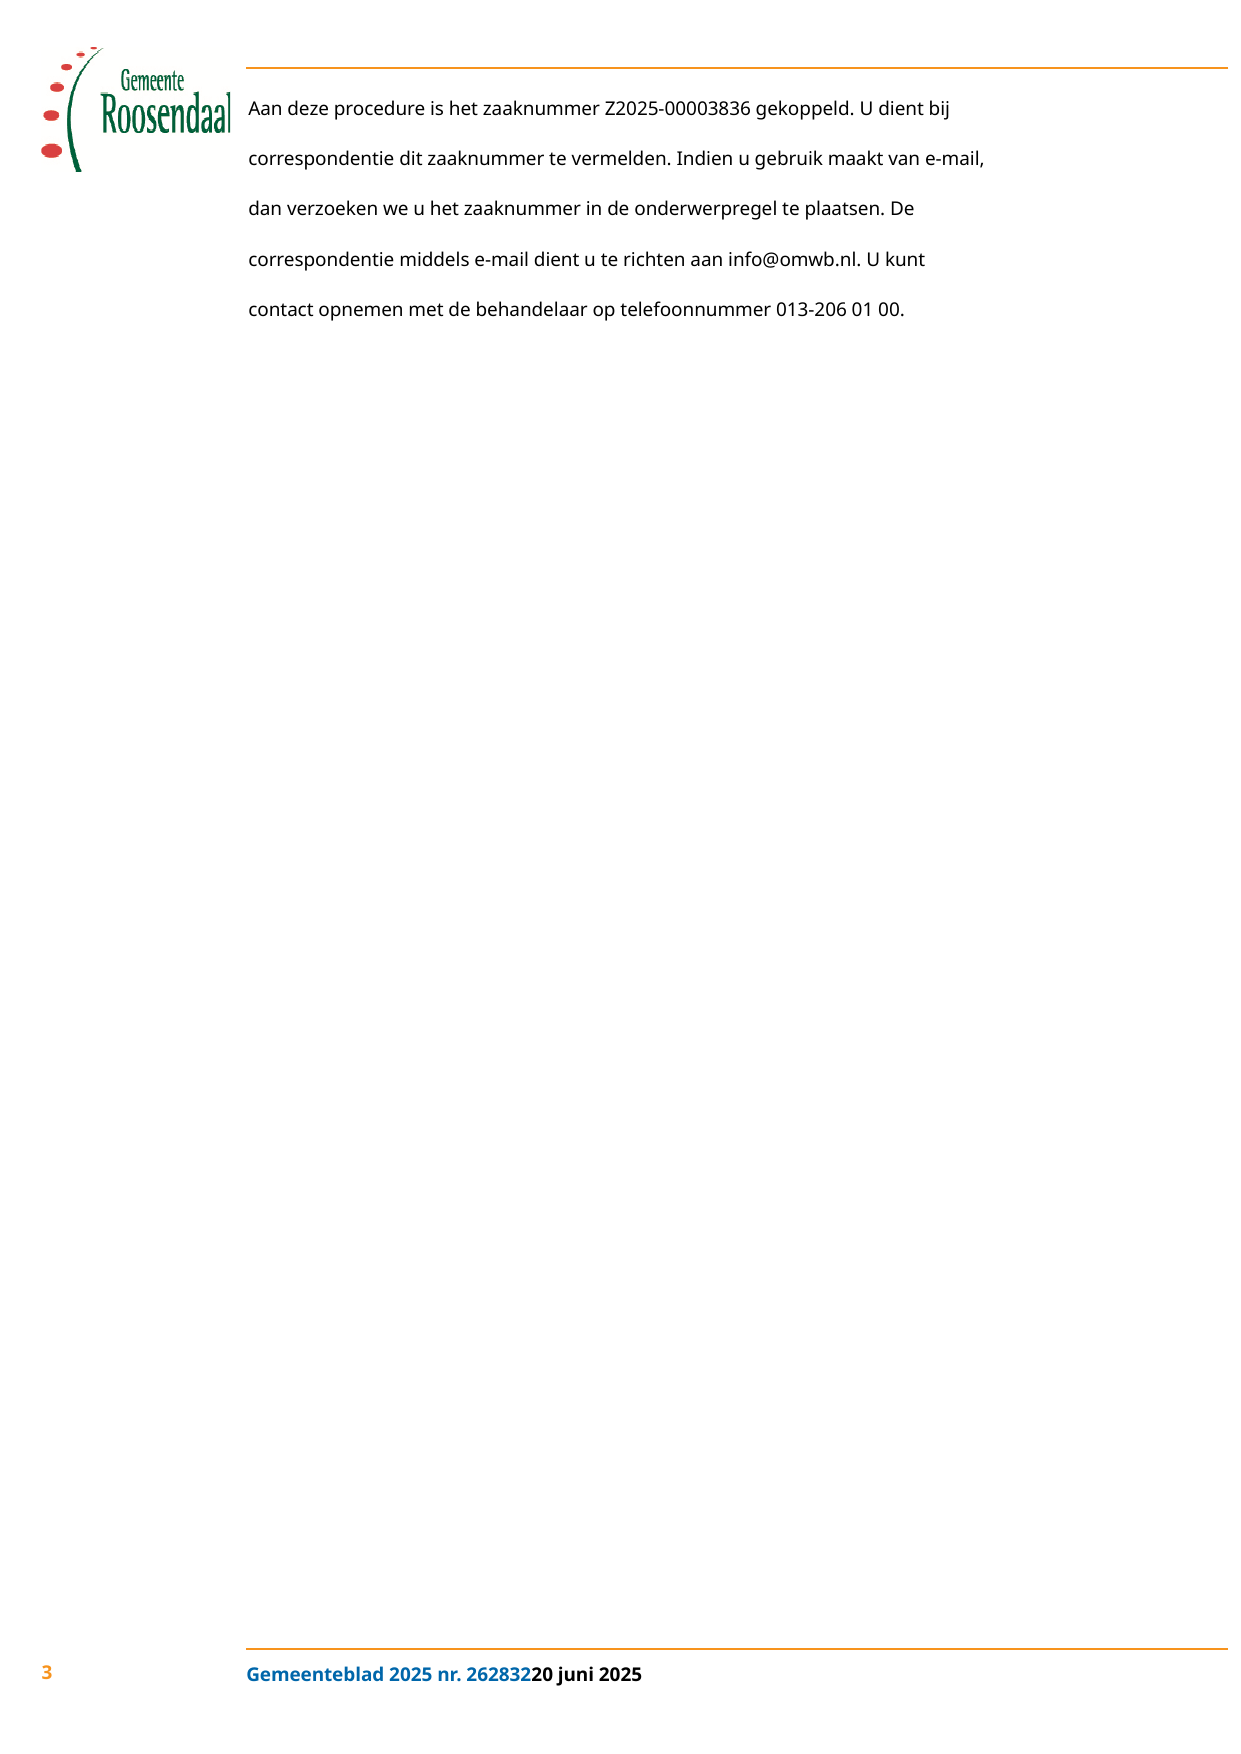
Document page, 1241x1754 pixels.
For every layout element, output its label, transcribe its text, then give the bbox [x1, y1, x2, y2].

text correspondentie middels e-mail dient u te richten aan info@omwb.nl. U kunt [248, 246, 1152, 272]
text dan verzoeken we u het zaaknummer in de onderwerpregel te plaatsen. De [248, 196, 1152, 221]
picture [41, 47, 231, 172]
text correspondentie dit zaaknummer te vermelden. Indien u gebruik maakt van e-mail, [248, 145, 1152, 171]
text contact opnemen met de behandelaar op telefoonnummer 013-206 01 00. [248, 296, 1152, 322]
text Aan deze procedure is het zaaknummer Z2025-00003836 gekoppeld. U dient bij [248, 95, 1152, 121]
